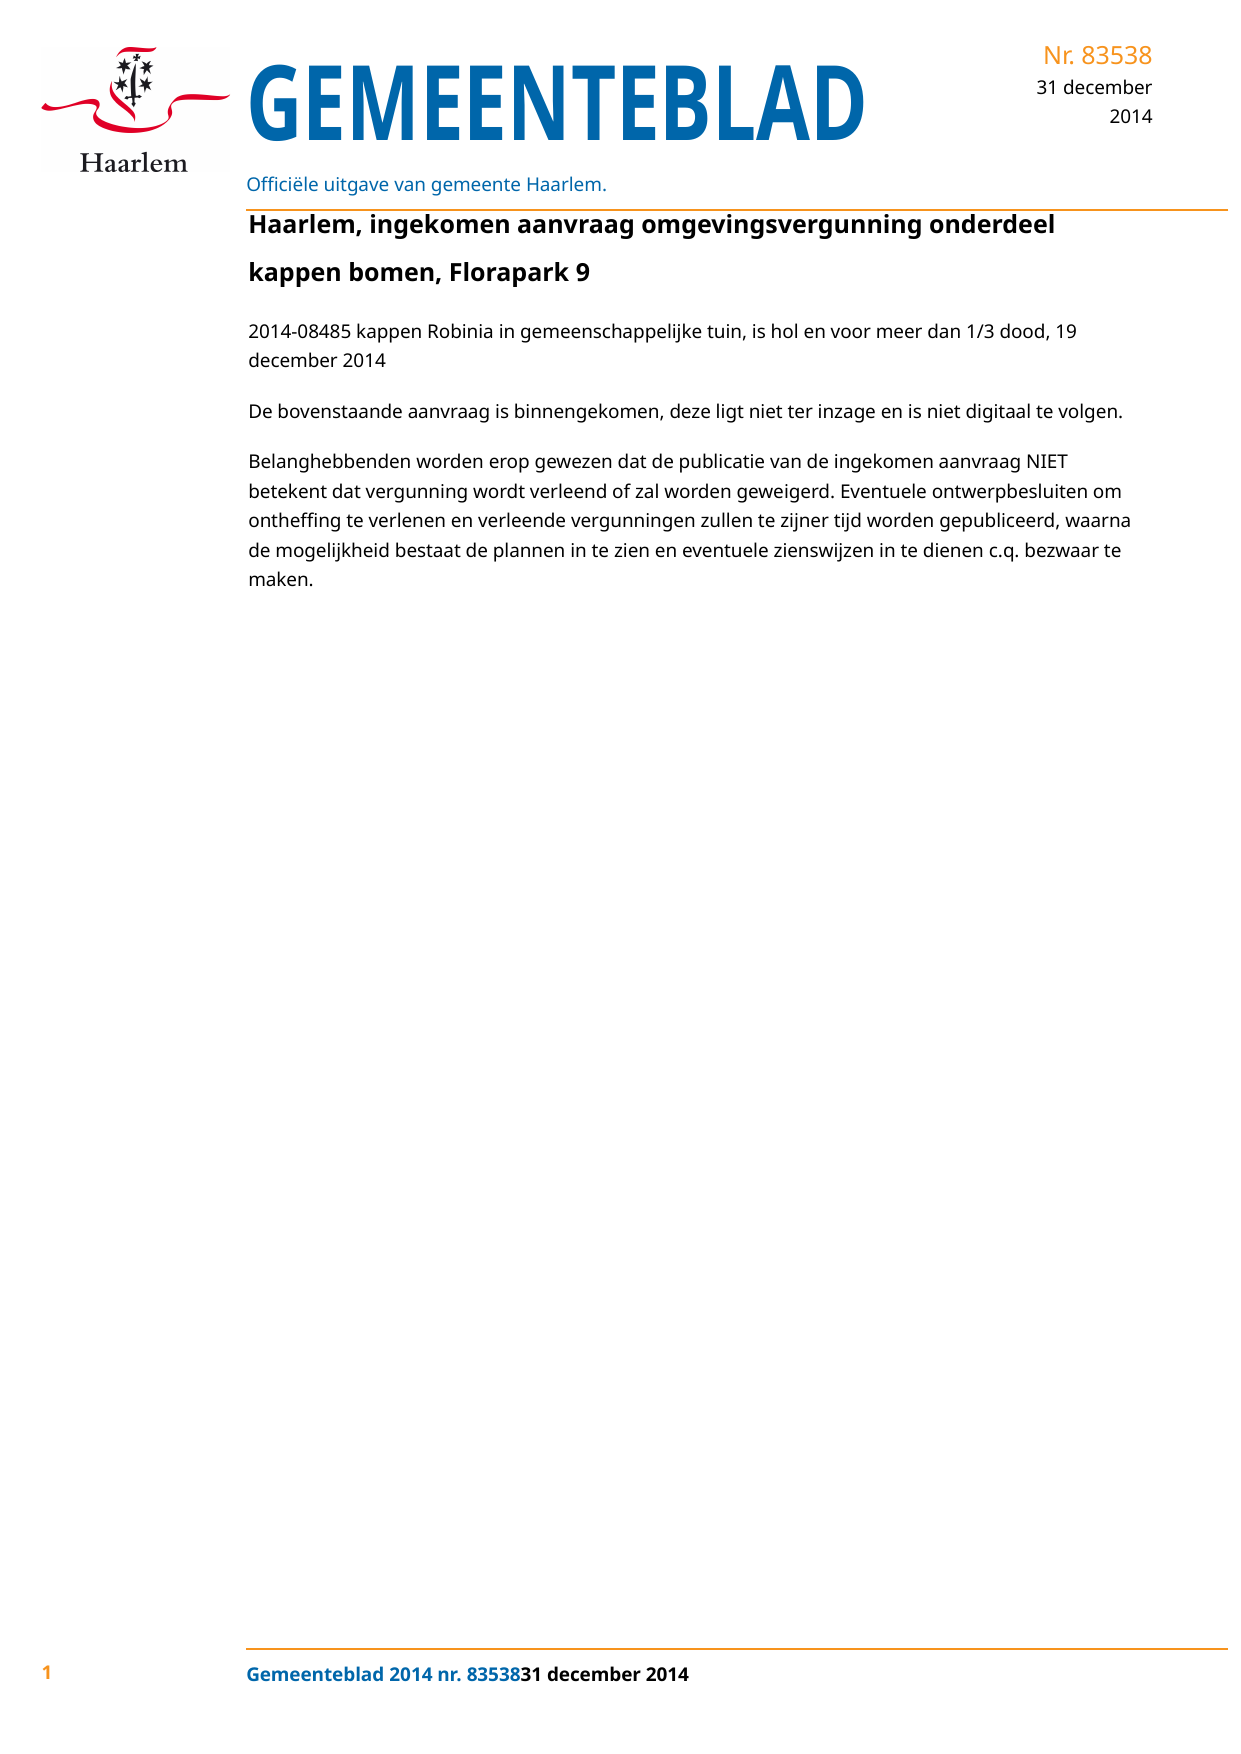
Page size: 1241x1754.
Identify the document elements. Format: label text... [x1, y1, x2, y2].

text Haarlem, ingekomen aanvraag omgevingsvergunning onderdeel kappen bomen, Florapark 9 [248, 211, 1152, 288]
picture [41, 47, 231, 172]
text De bovenstaande aanvraag is binnengekomen, deze ligt niet ter inzage en is niet digitaal te volgen. [248, 398, 1152, 424]
text 2014-08485 kappen Robinia in gemeenschappelijke tuin, is hol en voor meer dan 1/3 dood, 19 december 2014 [248, 318, 1152, 373]
text Belanghebbenden worden erop gewezen dat de publicatie van de ingekomen aanvraag NIET betekent dat vergunning wordt verleend of zal worden geweigerd. Eventuele ontwerpbesluiten om ontheffing te verlenen en verleende vergunningen zullen te zijner tijd worden gepubliceerd, waarna de mogelijkheid bestaat de plannen in te zien en eventuele zienswijzen in te dienen c.q. bezwaar te maken. [248, 448, 1152, 592]
